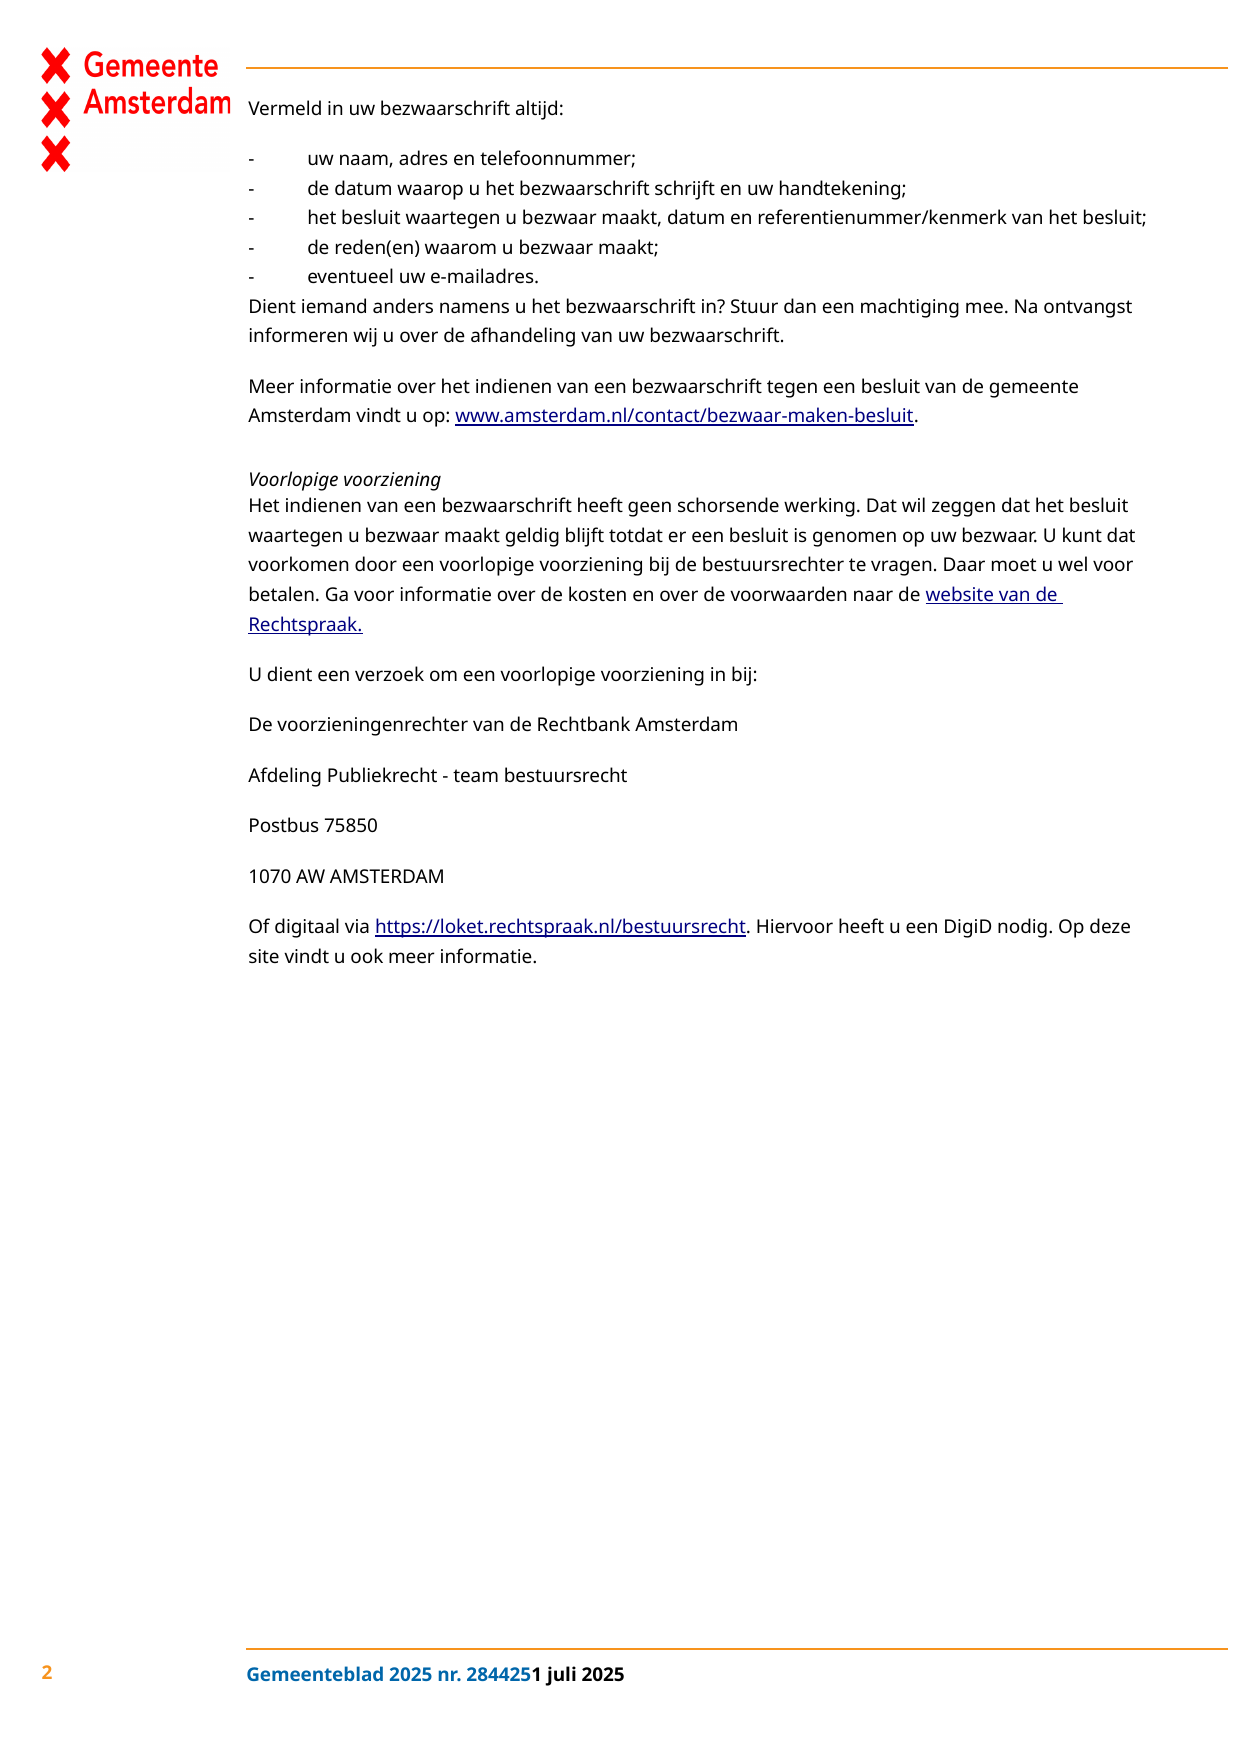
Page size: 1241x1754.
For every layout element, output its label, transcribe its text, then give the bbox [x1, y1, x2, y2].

text Dient iemand anders namens u het bezwaarschrift in? Stuur dan een machtiging mee. Na ontvangst informeren wij u over de afhandeling van uw bezwaarschrift. [248, 293, 1152, 348]
text Voorlopige voorziening [248, 467, 1152, 492]
text 1070 AW AMSTERDAM [248, 863, 1152, 888]
text Afdeling Publiekrecht - team bestuursrecht [248, 762, 1152, 788]
list de reden(en) waarom u bezwaar maakt; [248, 234, 1152, 260]
text De voorzieningenrechter van de Rechtbank Amsterdam [248, 712, 1152, 737]
list uw naam, adres en telefoonnummer; [248, 145, 1152, 171]
text Of digitaal via https://loket.rechtspraak.nl/bestuursrecht. Hiervoor heeft u een DigiD nodig. Op deze site vindt u ook meer informatie. [248, 913, 1152, 968]
text U dient een verzoek om een voorlopige voorziening in bij: [248, 661, 1152, 687]
text Vermeld in uw bezwaarschrift altijd: [248, 95, 1152, 121]
text Postbus 75850 [248, 812, 1152, 838]
list eventueel uw e-mailadres. [248, 263, 1152, 289]
list het besluit waartegen u bezwaar maakt, datum en referentienummer/kenmerk van het besluit; [248, 204, 1152, 230]
picture [41, 47, 231, 172]
list de datum waarop u het bezwaarschrift schrijft en uw handtekening; [248, 175, 1152, 201]
text Meer informatie over het indienen van een bezwaarschrift tegen een besluit van de gemeente Amsterdam vindt u op: www.amsterdam.nl/contact/bezwaar-maken-besluit. [248, 373, 1152, 428]
text Het indienen van een bezwaarschrift heeft geen schorsende werking. Dat wil zeggen dat het besluit waartegen u bezwaar maakt geldig blijft totdat er een besluit is genomen op uw bezwaar. U kunt dat voorkomen door een voorlopige voorziening bij de bestuursrechter te vragen. Daar moet u wel voor betalen. Ga voor informatie over de kosten en over de voorwaarden naar de website van de Rechtspraak. [248, 492, 1152, 636]
